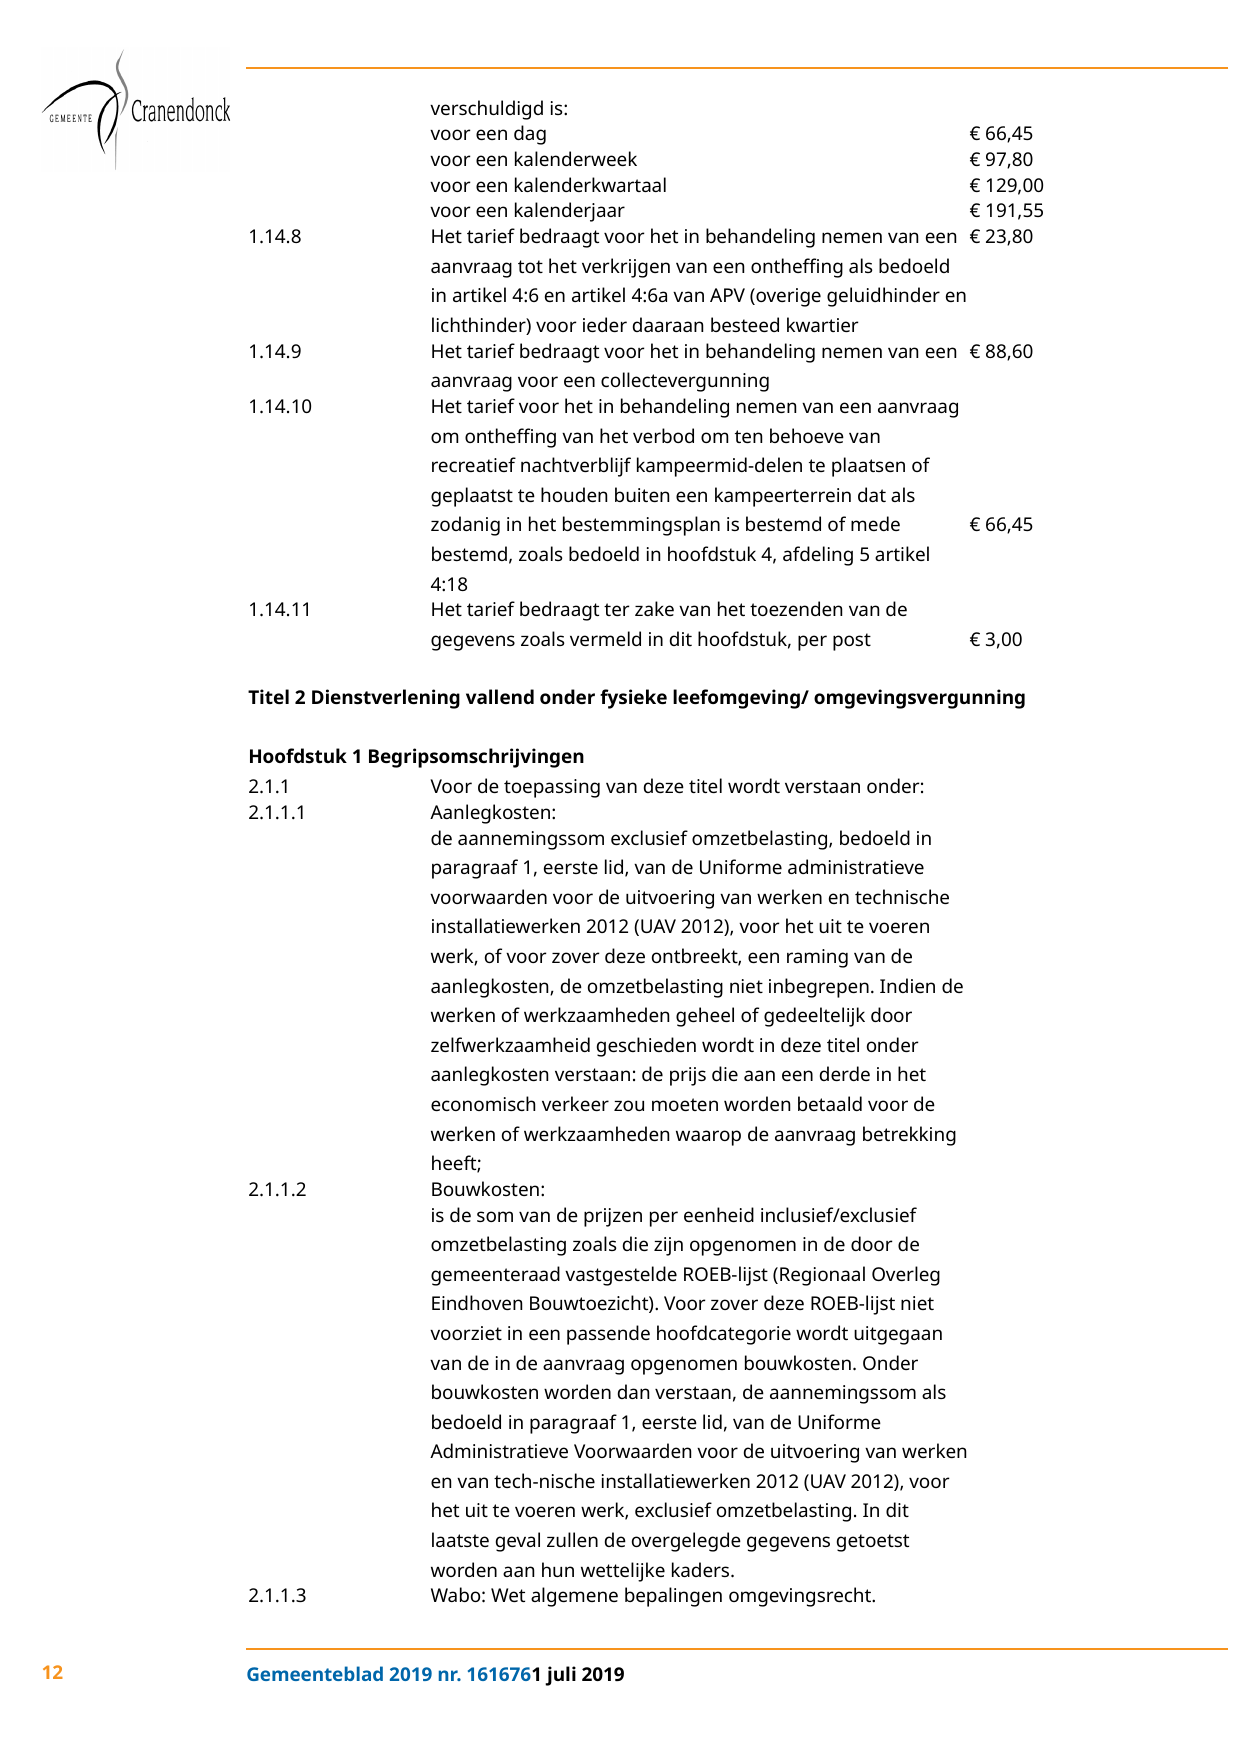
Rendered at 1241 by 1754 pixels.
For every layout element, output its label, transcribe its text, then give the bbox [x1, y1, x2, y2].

text Titel 2 Dienstverlening vallend onder fysieke leefomgeving/ omgevingsvergunning [248, 684, 1152, 710]
table_cell [969, 1202, 1152, 1582]
table_cell de aannemingssom exclusief omzetbelasting, bedoeld in paragraaf 1, eerste lid, van de Uniforme administratieve voorwaarden voor de uitvoering van werken en technische installatiewerken 2012 (UAV 2012), voor het uit te voeren werk, of voor zover deze ontbreekt, een raming van de aanlegkosten, de omzetbelasting niet inbegrepen. Indien de werken of werkzaamheden geheel of gedeeltelijk door zelfwerkzaamheid geschieden wordt in deze titel onder aanlegkosten verstaan: de prijs die aan een derde in het economisch verkeer zou moeten worden betaald voor de werken of werkzaamheden waarop de aanvraag betrekking heeft; [430, 825, 969, 1176]
table_cell verschuldigd is: [430, 95, 969, 121]
table_cell [248, 146, 430, 172]
table_cell Het tarief voor het in behandeling nemen van een aanvraag om ontheffing van het verbod om ten behoeve van recreatief nachtverblijf kampeermid-delen te plaatsen of geplaatst te houden buiten een kampeerterrein dat als zodanig in het bestemmingsplan is bestemd of mede bestemd, zoals bedoeld in hoofdstuk 4, afdeling 5 artikel 4:18 [430, 393, 969, 596]
table_cell € 3,00 [969, 596, 1152, 652]
table_cell voor een kalenderjaar [430, 198, 969, 223]
table_cell € 88,60 [969, 338, 1152, 393]
table_cell [248, 172, 430, 198]
table_cell [248, 121, 430, 146]
table_cell € 23,80 [969, 224, 1152, 338]
table_cell voor een kalenderkwartaal [430, 172, 969, 198]
table_cell [248, 825, 430, 1176]
table_cell 1.14.11 [248, 596, 430, 652]
table_cell voor een kalenderweek [430, 146, 969, 172]
table_cell [248, 1202, 430, 1582]
table_cell 1.14.8 [248, 224, 430, 338]
table_cell [969, 825, 1152, 1176]
table_cell Het tarief bedraagt ter zake van het toezenden van de gegevens zoals vermeld in dit hoofdstuk, per post [430, 596, 969, 652]
table_cell [969, 95, 1152, 121]
table_cell € 129,00 [969, 172, 1152, 198]
table_header Voor de toepassing van deze titel wordt verstaan onder: [430, 774, 969, 799]
table_cell 2.1.1.1 [248, 799, 430, 825]
table_cell [969, 1176, 1152, 1202]
table_cell Aanlegkosten: [430, 799, 969, 825]
table_cell 2.1.1.3 [248, 1583, 430, 1608]
table_cell 1.14.10 [248, 393, 430, 596]
table_cell € 97,80 [969, 146, 1152, 172]
table_cell voor een dag [430, 121, 969, 146]
table_cell € 191,55 [969, 198, 1152, 223]
table_cell 1.14.9 [248, 338, 430, 393]
picture [41, 47, 231, 172]
table_cell [248, 95, 430, 121]
table_cell [248, 198, 430, 223]
text Hoofdstuk 1 Begripsomschrijvingen [248, 744, 1152, 769]
table_cell € 66,45 [969, 121, 1152, 146]
table_cell Het tarief bedraagt voor het in behandeling nemen van een aanvraag voor een collectevergunning [430, 338, 969, 393]
table_cell € 66,45 [969, 393, 1152, 596]
table_header 2.1.1 [248, 774, 430, 799]
table_cell [969, 799, 1152, 825]
table_cell Bouwkosten: [430, 1176, 969, 1202]
table_cell is de som van de prijzen per eenheid inclusief/exclusief omzetbelasting zoals die zijn opgenomen in de door de gemeenteraad vastgestelde ROEB-lijst (Regionaal Overleg Eindhoven Bouwtoezicht). Voor zover deze ROEB-lijst niet voorziet in een passende hoofdcategorie wordt uitgegaan van de in de aanvraag opgenomen bouwkosten. Onder bouwkosten worden dan verstaan, de aannemingssom als bedoeld in paragraaf 1, eerste lid, van de Uniforme Administratieve Voorwaarden voor de uitvoering van werken en van tech-nische installatiewerken 2012 (UAV 2012), voor het uit te voeren werk, exclusief omzetbelasting. In dit laatste geval zullen de overgelegde gegevens getoetst worden aan hun wettelijke kaders. [430, 1202, 969, 1582]
table_cell Wabo: Wet algemene bepalingen omgevingsrecht. [430, 1583, 969, 1608]
table_cell Het tarief bedraagt voor het in behandeling nemen van een aanvraag tot het verkrijgen van een ontheffing als bedoeld in artikel 4:6 en artikel 4:6a van APV (overige geluidhinder en lichthinder) voor ieder daaraan besteed kwartier [430, 224, 969, 338]
table_cell [969, 1583, 1152, 1608]
table_header [969, 774, 1152, 799]
table_cell 2.1.1.2 [248, 1176, 430, 1202]
